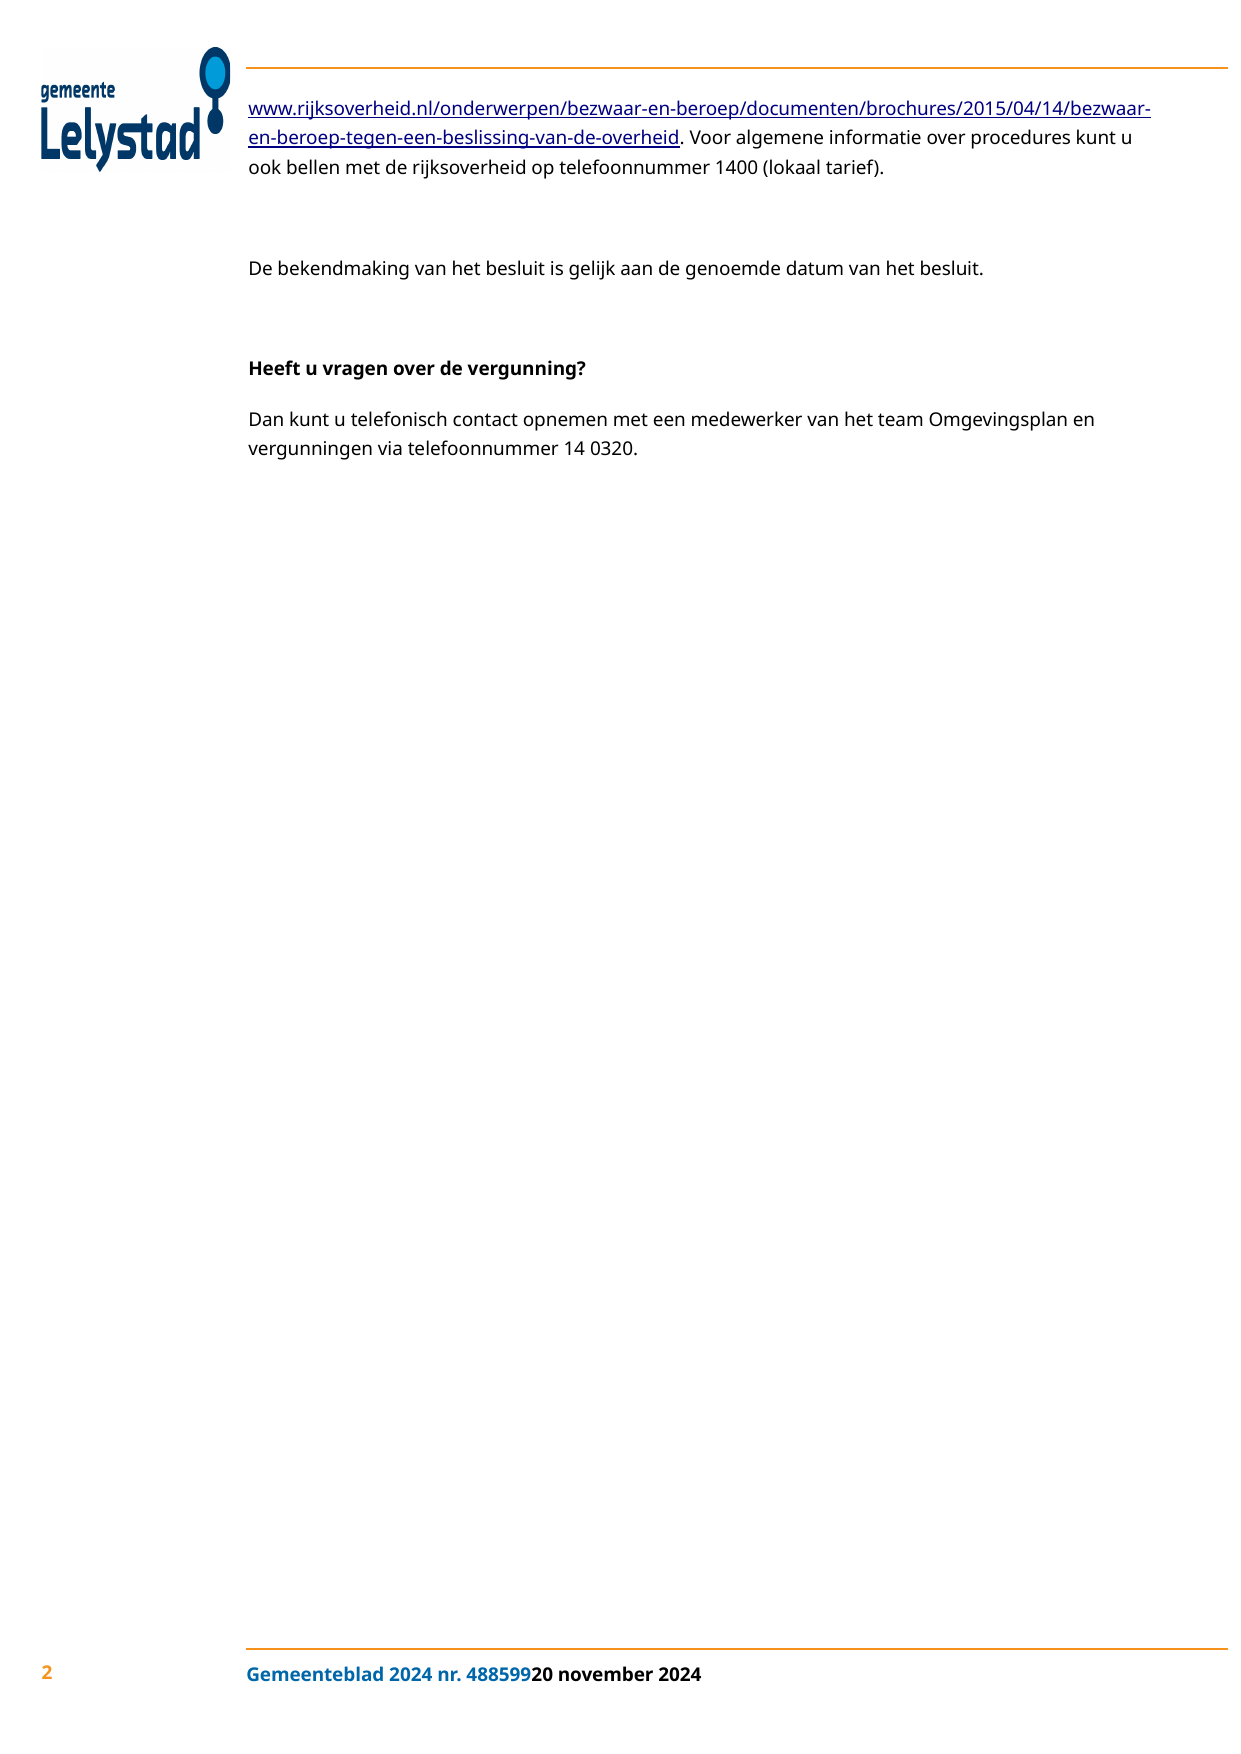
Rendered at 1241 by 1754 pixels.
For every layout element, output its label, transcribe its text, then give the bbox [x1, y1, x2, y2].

text Heeft u vragen over de vergunning? [248, 356, 1152, 381]
picture [41, 47, 231, 172]
text Dan kunt u telefonisch contact opnemen met een medewerker van het team Omgevingsplan en vergunningen via telefoonnummer 14 0320. [248, 406, 1152, 461]
text De bekendmaking van het besluit is gelijk aan de genoemde datum van het besluit. [248, 255, 1152, 281]
text www.rijksoverheid.nl/onderwerpen/bezwaar-en-beroep/documenten/brochures/2015/04/14/bezwaar-en-beroep-tegen-een-beslissing-van-de-overheid. Voor algemene informatie over procedures kunt u ook bellen met de rijksoverheid op telefoonnummer 1400 (lokaal tarief). [248, 95, 1152, 180]
